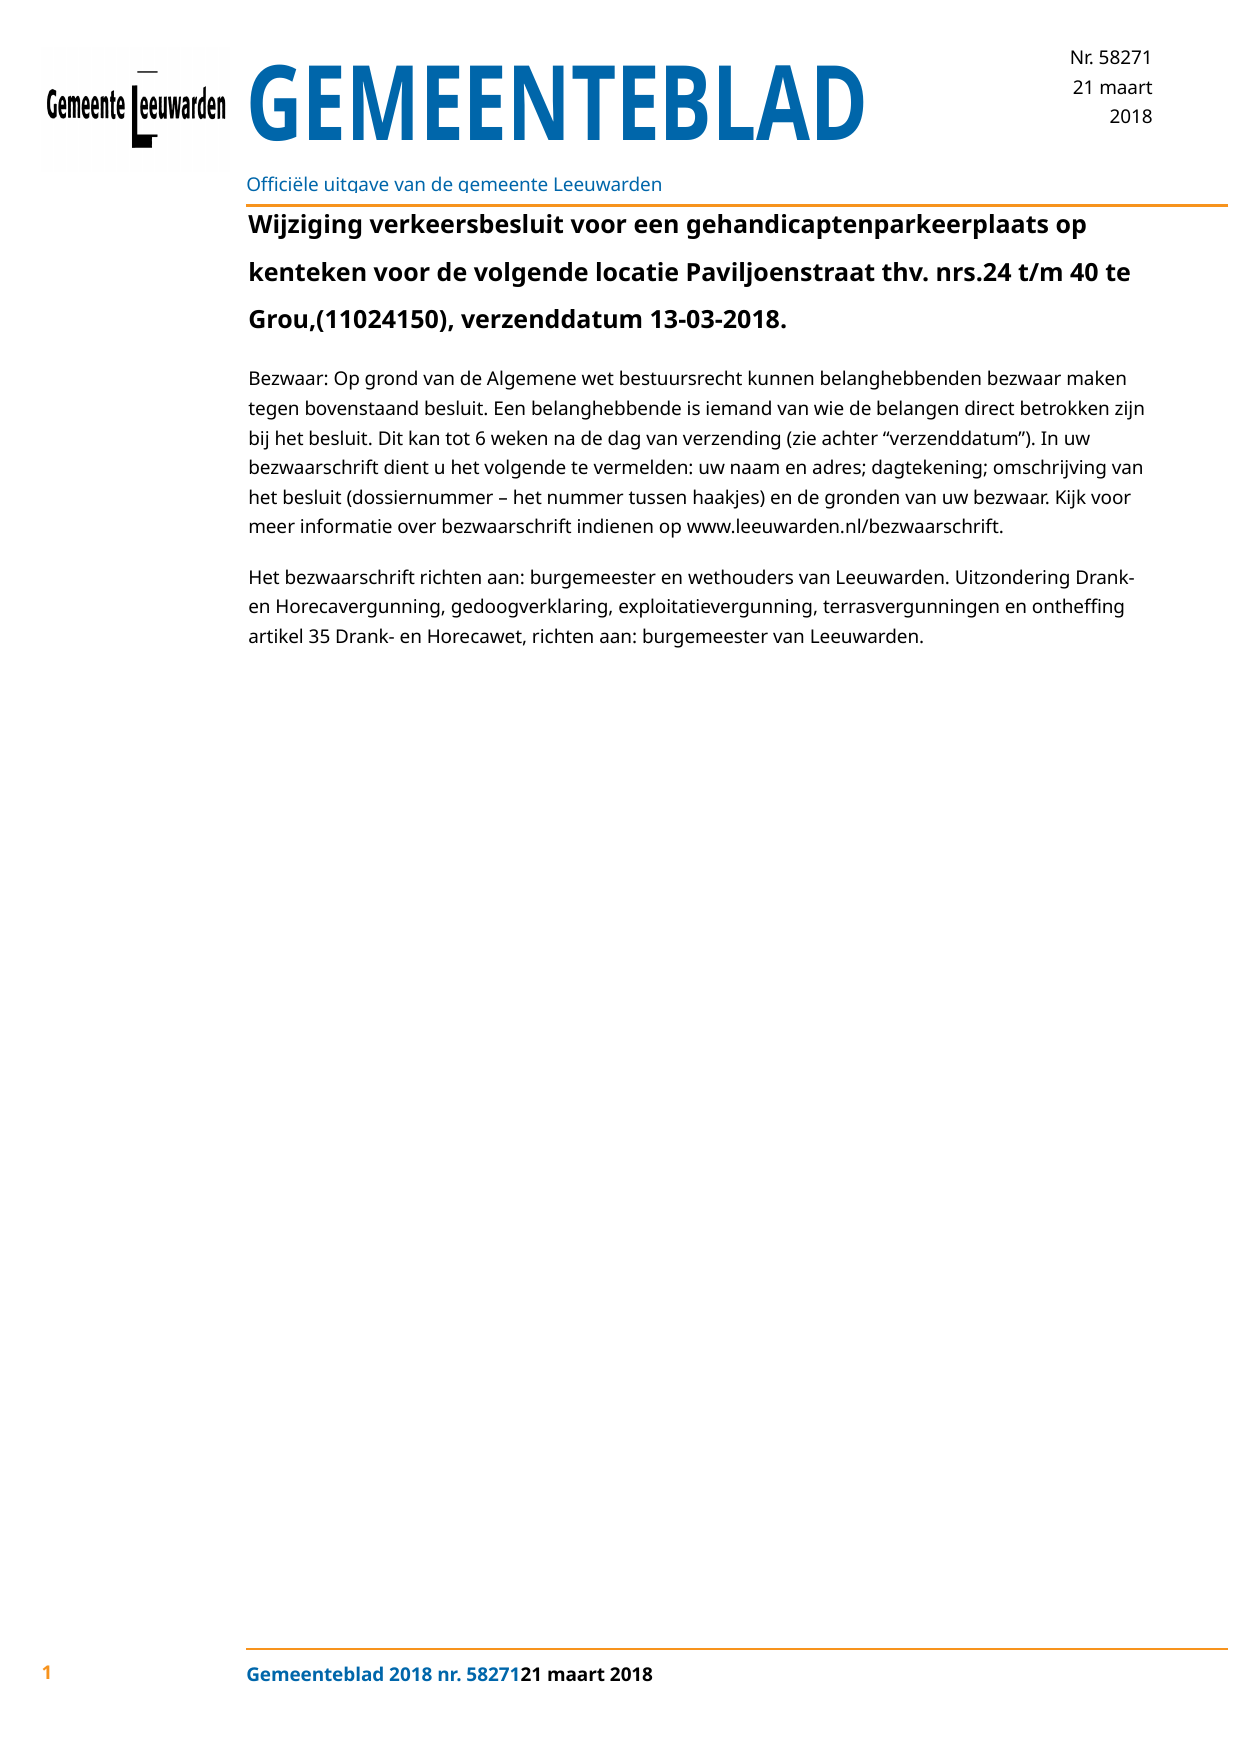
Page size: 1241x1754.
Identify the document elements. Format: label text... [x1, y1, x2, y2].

text Wijziging verkeersbesluit voor een gehandicaptenparkeerplaats op kenteken voor de volgende locatie Paviljoenstraat thv. nrs.24 t/m 40 te Grou,(11024150), verzenddatum 13-03-2018. [248, 207, 1152, 336]
text Bezwaar: Op grond van de Algemene wet bestuursrecht kunnen belanghebbenden bezwaar maken tegen bovenstaand besluit. Een belanghebbende is iemand van wie de belangen direct betrokken zijn bij het besluit. Dit kan tot 6 weken na de dag van verzending (zie achter “verzenddatum”). In uw bezwaarschrift dient u het volgende te vermelden: uw naam en adres; dagtekening; omschrijving van het besluit (dossiernummer – het nummer tussen haakjes) en de gronden van uw bezwaar. Kijk voor meer informatie over bezwaarschrift indienen op www.leeuwarden.nl/bezwaarschrift. [248, 366, 1152, 539]
picture [41, 47, 231, 172]
text Het bezwaarschrift richten aan: burgemeester en wethouders van Leeuwarden. Uitzondering Drank- en Horecavergunning, gedoogverklaring, exploitatievergunning, terrasvergunningen en ontheffing artikel 35 Drank- en Horecawet, richten aan: burgemeester van Leeuwarden. [248, 564, 1152, 649]
